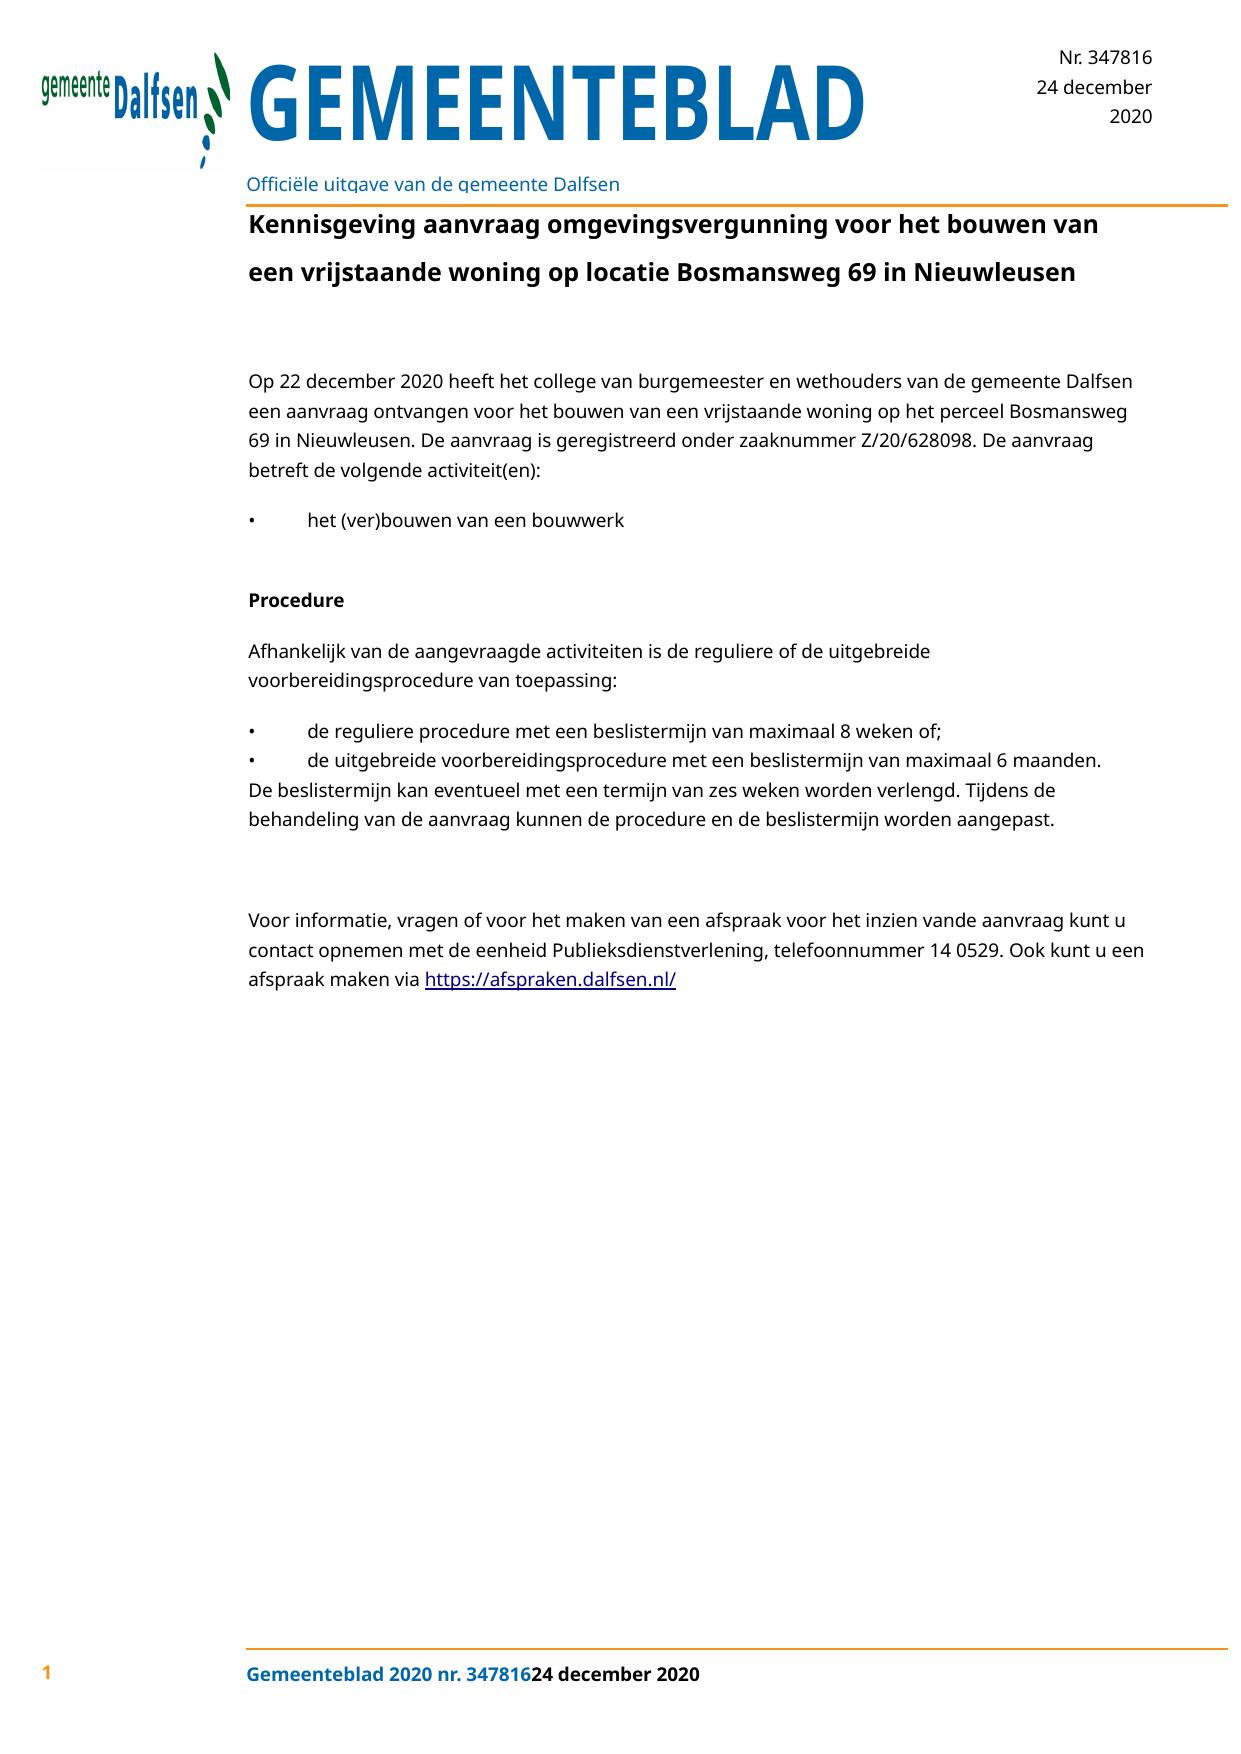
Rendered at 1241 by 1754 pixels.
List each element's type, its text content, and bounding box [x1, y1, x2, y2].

text De beslistermijn kan eventueel met een termijn van zes weken worden verlengd. Tijdens de behandeling van de aanvraag kunnen de procedure en de beslistermijn worden aangepast. [248, 777, 1152, 832]
list het (ver)bouwen van een bouwwerk [248, 507, 1152, 533]
text Afhankelijk van de aangevraagde activiteiten is de reguliere of de uitgebreide voorbereidingsprocedure van toepassing: [248, 638, 1152, 693]
text Procedure [248, 587, 1152, 613]
list de uitgebreide voorbereidingsprocedure met een beslistermijn van maximaal 6 maanden. [248, 747, 1152, 773]
text Kennisgeving aanvraag omgevingsvergunning voor het bouwen van een vrijstaande woning op locatie Bosmansweg 69 in Nieuwleusen [248, 207, 1152, 288]
text Voor informatie, vragen of voor het maken van een afspraak voor het inzien vande aanvraag kunt u contact opnemen met de eenheid Publieksdienstverlening, telefoonnummer 14 0529. Ook kunt u een afspraak maken via https://afspraken.dalfsen.nl/ [248, 907, 1152, 992]
text Op 22 december 2020 heeft het college van burgemeester en wethouders van de gemeente Dalfsen een aanvraag ontvangen voor het bouwen van een vrijstaande woning op het perceel Bosmansweg 69 in Nieuwleusen. De aanvraag is geregistreerd onder zaaknummer Z/20/628098. De aanvraag betreft de volgende activiteit(en): [248, 368, 1152, 483]
list de reguliere procedure met een beslistermijn van maximaal 8 weken of; [248, 718, 1152, 744]
picture [41, 47, 231, 172]
